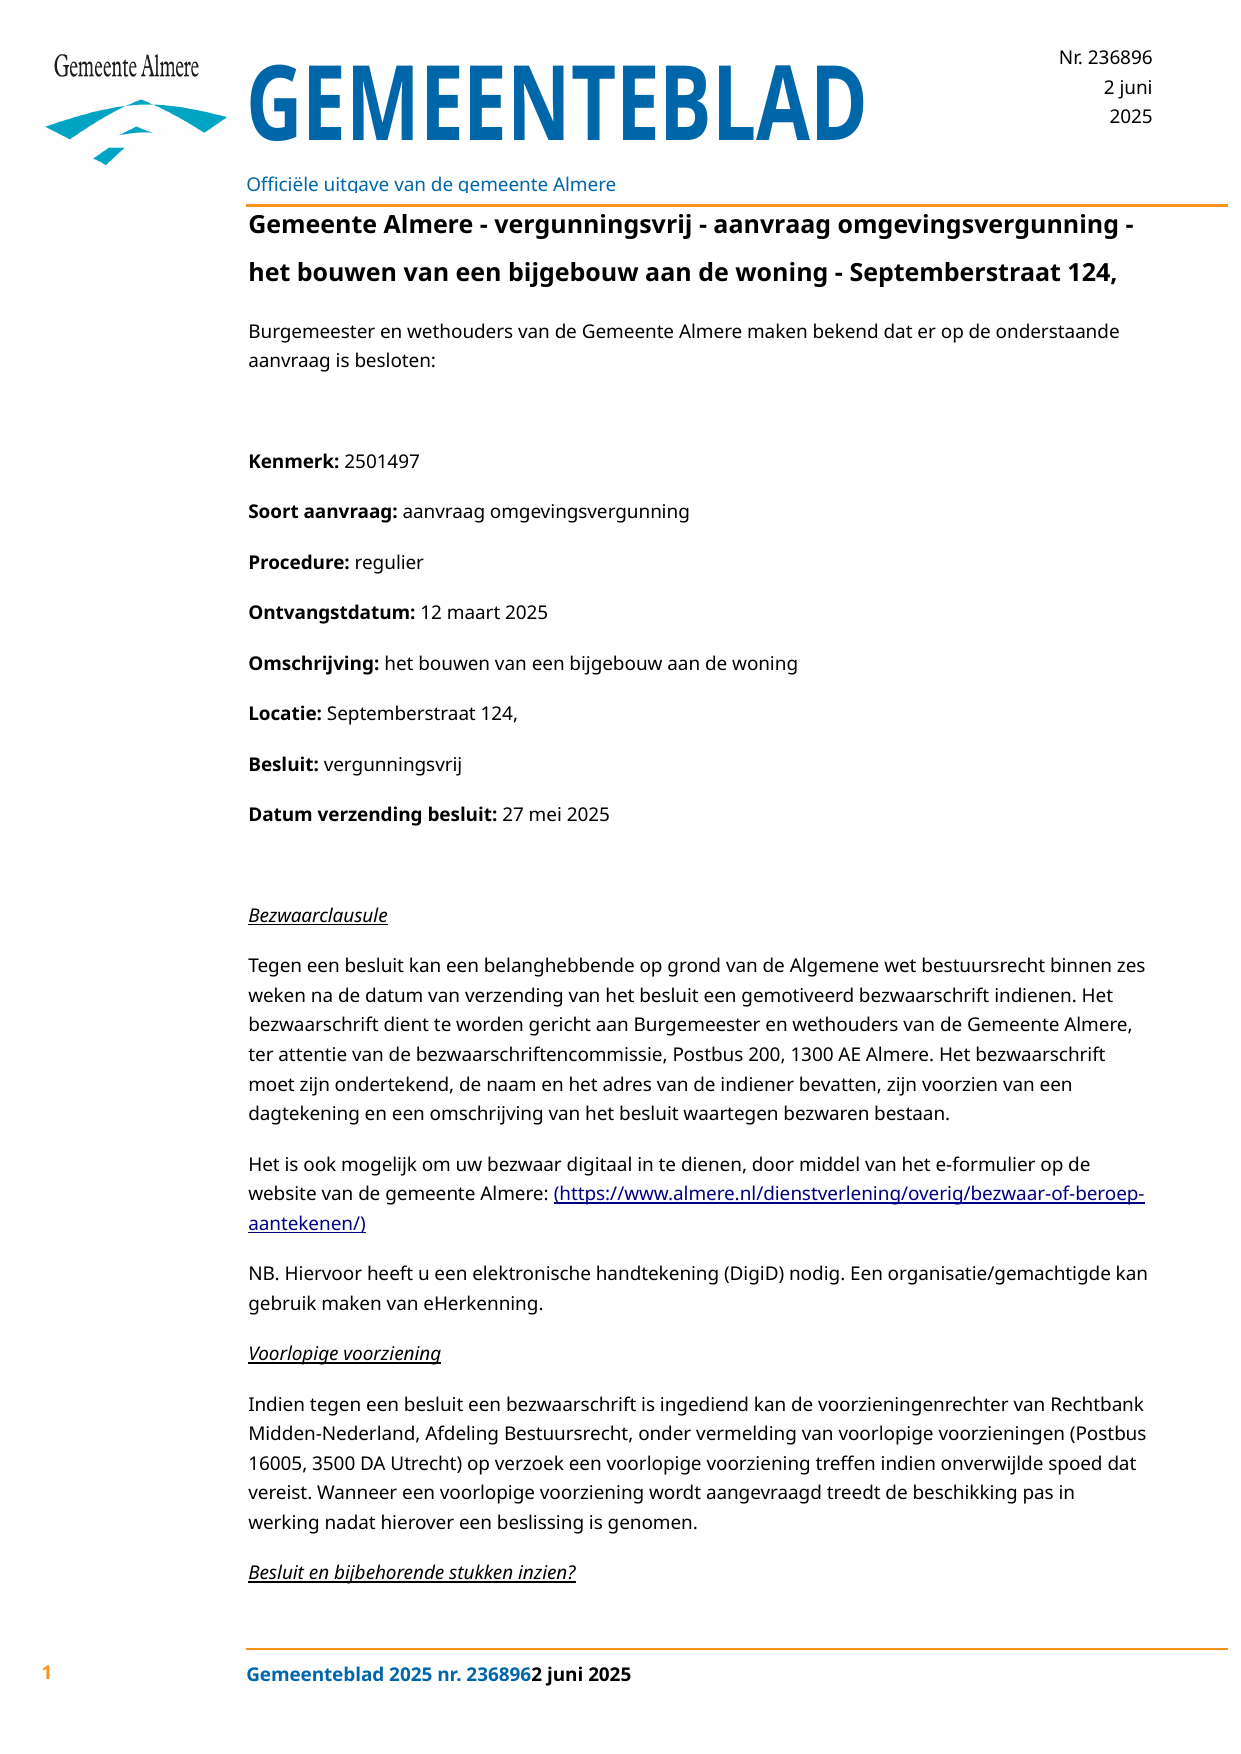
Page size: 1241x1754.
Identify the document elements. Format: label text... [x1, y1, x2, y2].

text Indien tegen een besluit een bezwaarschrift is ingediend kan de voorzieningenrechter van Rechtbank Midden-Nederland, Afdeling Bestuursrecht, onder vermelding van voorlopige voorzieningen (Postbus 16005, 3500 DA Utrecht) op verzoek een voorlopige voorziening treffen indien onverwijlde spoed dat vereist. Wanneer een voorlopige voorziening wordt aangevraagd treedt de beschikking pas in werking nadat hierover een beslissing is genomen. [248, 1391, 1152, 1535]
text Burgemeester en wethouders van de Gemeente Almere maken bekend dat er op de onderstaande aanvraag is besloten: [248, 318, 1152, 373]
text Gemeente Almere - vergunningsvrij - aanvraag omgevingsvergunning - het bouwen van een bijgebouw aan de woning - Septemberstraat 124, [248, 207, 1152, 288]
picture [41, 47, 231, 172]
text Locatie: Septemberstraat 124, [248, 700, 1152, 726]
text NB. Hiervoor heeft u een elektronische handtekening (DigiD) nodig. Een organisatie/gemachtigde kan gebruik maken van eHerkenning. [248, 1260, 1152, 1316]
text Tegen een besluit kan een belanghebbende op grond van de Algemene wet bestuursrecht binnen zes weken na de datum van verzending van het besluit een gemotiveerd bezwaarschrift indienen. Het bezwaarschrift dient te worden gericht aan Burgemeester en wethouders van de Gemeente Almere, ter attentie van de bezwaarschriftencommissie, Postbus 200, 1300 AE Almere. Het bezwaarschrift moet zijn ondertekend, de naam en het adres van de indiener bevatten, zijn voorzien van een dagtekening en een omschrijving van het besluit waartegen bezwaren bestaan. [248, 952, 1152, 1126]
text Besluit: vergunningsvrij [248, 751, 1152, 777]
text Procedure: regulier [248, 549, 1152, 575]
text Datum verzending besluit: 27 mei 2025 [248, 801, 1152, 827]
text Omschrijving: het bouwen van een bijgebouw aan de woning [248, 650, 1152, 676]
text Het is ook mogelijk om uw bezwaar digitaal in te dienen, door middel van het e-formulier op de website van de gemeente Almere: (https://www.almere.nl/dienstverlening/overig/bezwaar-of-beroep-aantekenen/) [248, 1151, 1152, 1236]
text Besluit en bijbehorende stukken inzien? [248, 1559, 1152, 1585]
text Kenmerk: 2501497 [248, 448, 1152, 474]
text Voorlopige voorziening [248, 1340, 1152, 1366]
text Ontvangstdatum: 12 maart 2025 [248, 599, 1152, 625]
text Bezwaarclausule [248, 902, 1152, 928]
text Soort aanvraag: aanvraag omgevingsvergunning [248, 499, 1152, 524]
